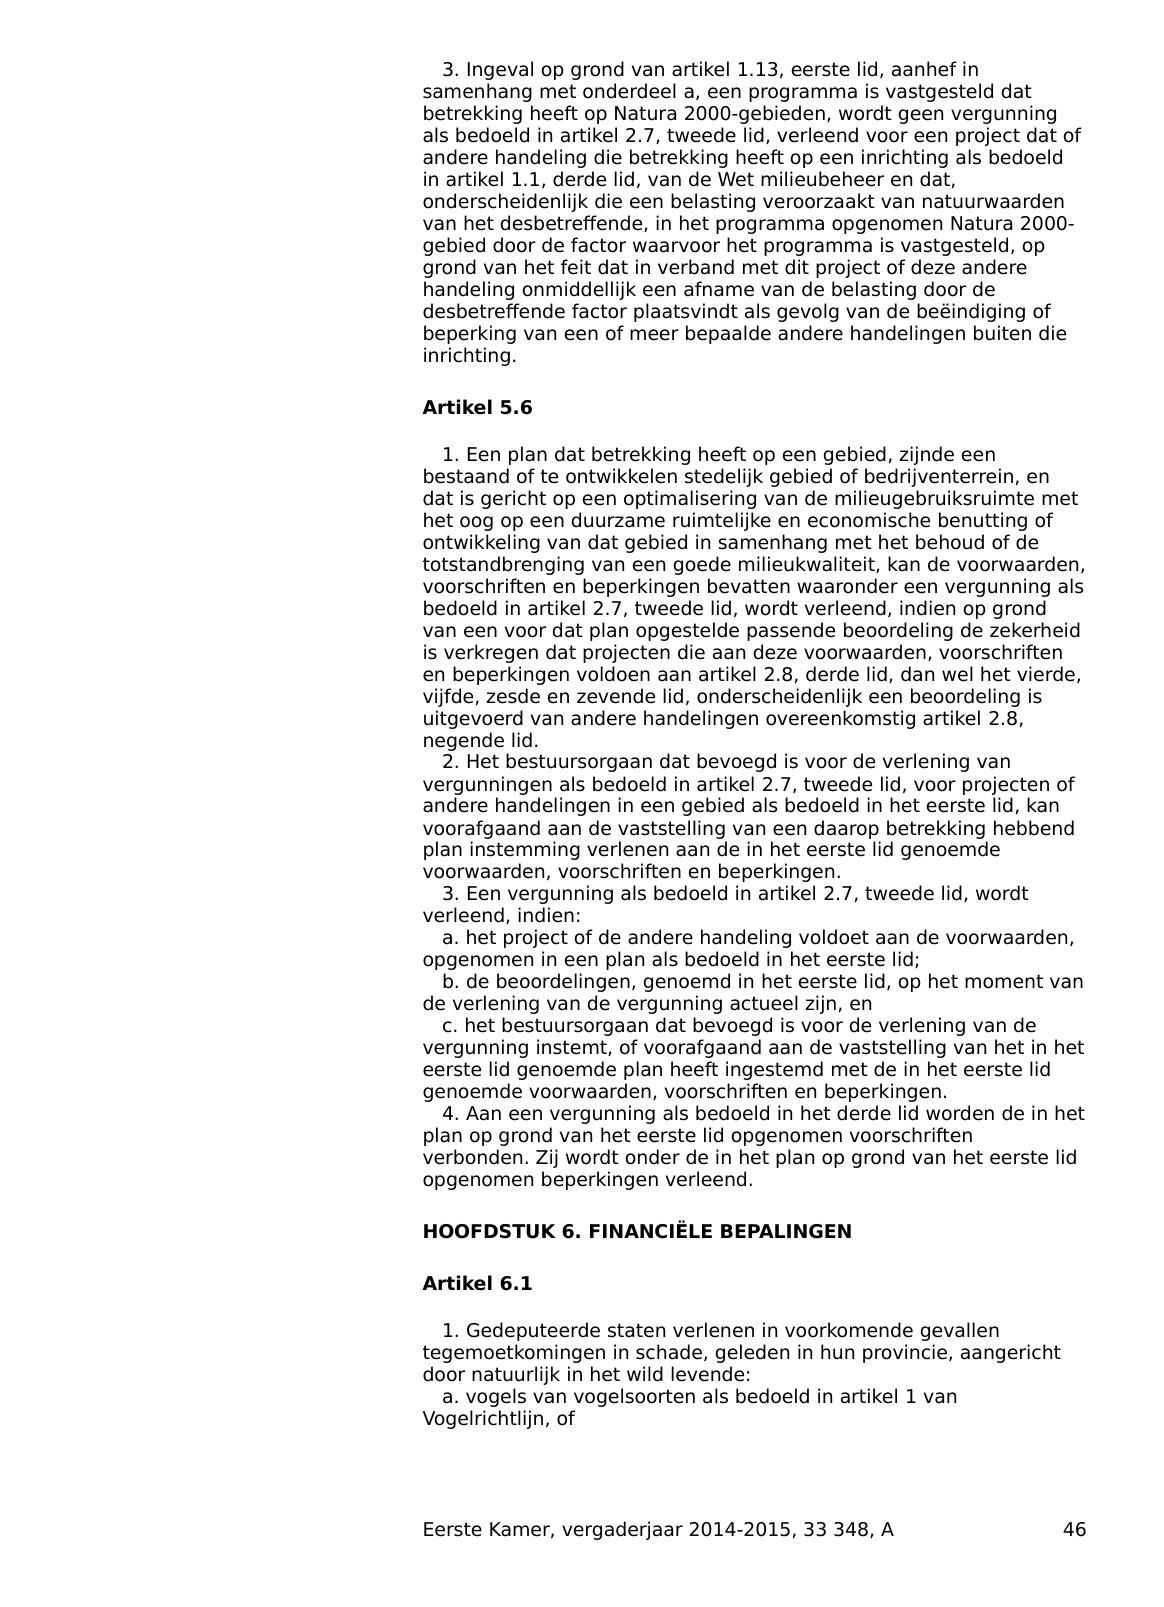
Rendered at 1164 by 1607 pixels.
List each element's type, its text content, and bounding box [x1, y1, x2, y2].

text 4. Aan een vergunning als bedoeld in het derde lid worden de in het plan op grond van het eerste lid opgenomen voorschriften verbonden. Zij wordt onder de in het plan op grond van het eerste lid opgenomen beperkingen verleend. [422, 1103, 1087, 1191]
text c. het bestuursorgaan dat bevoegd is voor de verlening van de vergunning instemt, of voorafgaand aan de vaststelling van het in het eerste lid genoemde plan heeft ingestemd met de in het eerste lid genoemde voorwaarden, voorschriften en beperkingen. [422, 1015, 1087, 1103]
text 1. Gedeputeerde staten verlenen in voorkomende gevallen tegemoetkomingen in schade, geleden in hun provincie, aangericht door natuurlijk in het wild levende: [422, 1320, 1087, 1386]
text a. het project of de andere handeling voldoet aan de voorwaarden, opgenomen in een plan als bedoeld in het eerste lid; [422, 927, 1087, 971]
text 1. Een plan dat betrekking heeft op een gebied, zijnde een bestaand of te ontwikkelen stedelijk gebied of bedrijventerrein, en dat is gericht op een optimalisering van de milieugebruiksruimte met het oog op een duurzame ruimtelijke en economische benutting of ontwikkeling van dat gebied in samenhang met het behoud of de totstandbrenging van een goede milieukwaliteit, kan de voorwaarden, voorschriften en beperkingen bevatten waaronder een vergunning als bedoeld in artikel 2.7, tweede lid, wordt verleend, indien op grond van een voor dat plan opgestelde passende beoordeling de zekerheid is verkregen dat projecten die aan deze voorwaarden, voorschriften en beperkingen voldoen aan artikel 2.8, derde lid, dan wel het vierde, vijfde, zesde en zevende lid, onderscheidenlijk een beoordeling is uitgevoerd van andere handelingen overeenkomstig artikel 2.8, negende lid. [422, 444, 1087, 751]
text 3. Ingeval op grond van artikel 1.13, eerste lid, aanhef in samenhang met onderdeel a, een programma is vastgesteld dat betrekking heeft op Natura 2000-gebieden, wordt geen vergunning als bedoeld in artikel 2.7, tweede lid, verleend voor een project dat of andere handeling die betrekking heeft op een inrichting als bedoeld in artikel 1.1, derde lid, van de Wet milieubeheer en dat, onderscheidenlijk die een belasting veroorzaakt van natuurwaarden van het desbetreffende, in het programma opgenomen Natura 2000-gebied door de factor waarvoor het programma is vastgesteld, op grond van het feit dat in verband met dit project of deze andere handeling onmiddellijk een afname van de belasting door de desbetreffende factor plaatsvindt als gevolg van de beëindiging of beperking van een of meer bepaalde andere handelingen buiten die inrichting. [422, 59, 1087, 367]
subtitle Artikel 6.1 [422, 1273, 1087, 1295]
subtitle Artikel 5.6 [422, 397, 1087, 419]
text 3. Een vergunning als bedoeld in artikel 2.7, tweede lid, wordt verleend, indien: [422, 883, 1087, 927]
text b. de beoordelingen, genoemd in het eerste lid, op het moment van de verlening van de vergunning actueel zijn, en [422, 971, 1087, 1015]
text a. vogels van vogelsoorten als bedoeld in artikel 1 van Vogelrichtlijn, of [422, 1386, 1087, 1430]
text 2. Het bestuursorgaan dat bevoegd is voor de verlening van vergunningen als bedoeld in artikel 2.7, tweede lid, voor projecten of andere handelingen in een gebied als bedoeld in het eerste lid, kan voorafgaand aan de vaststelling van een daarop betrekking hebbend plan instemming verlenen aan de in het eerste lid genoemde voorwaarden, voorschriften en beperkingen. [422, 751, 1087, 883]
subtitle HOOFDSTUK 6. FINANCIËLE BEPALINGEN [422, 1221, 1087, 1243]
